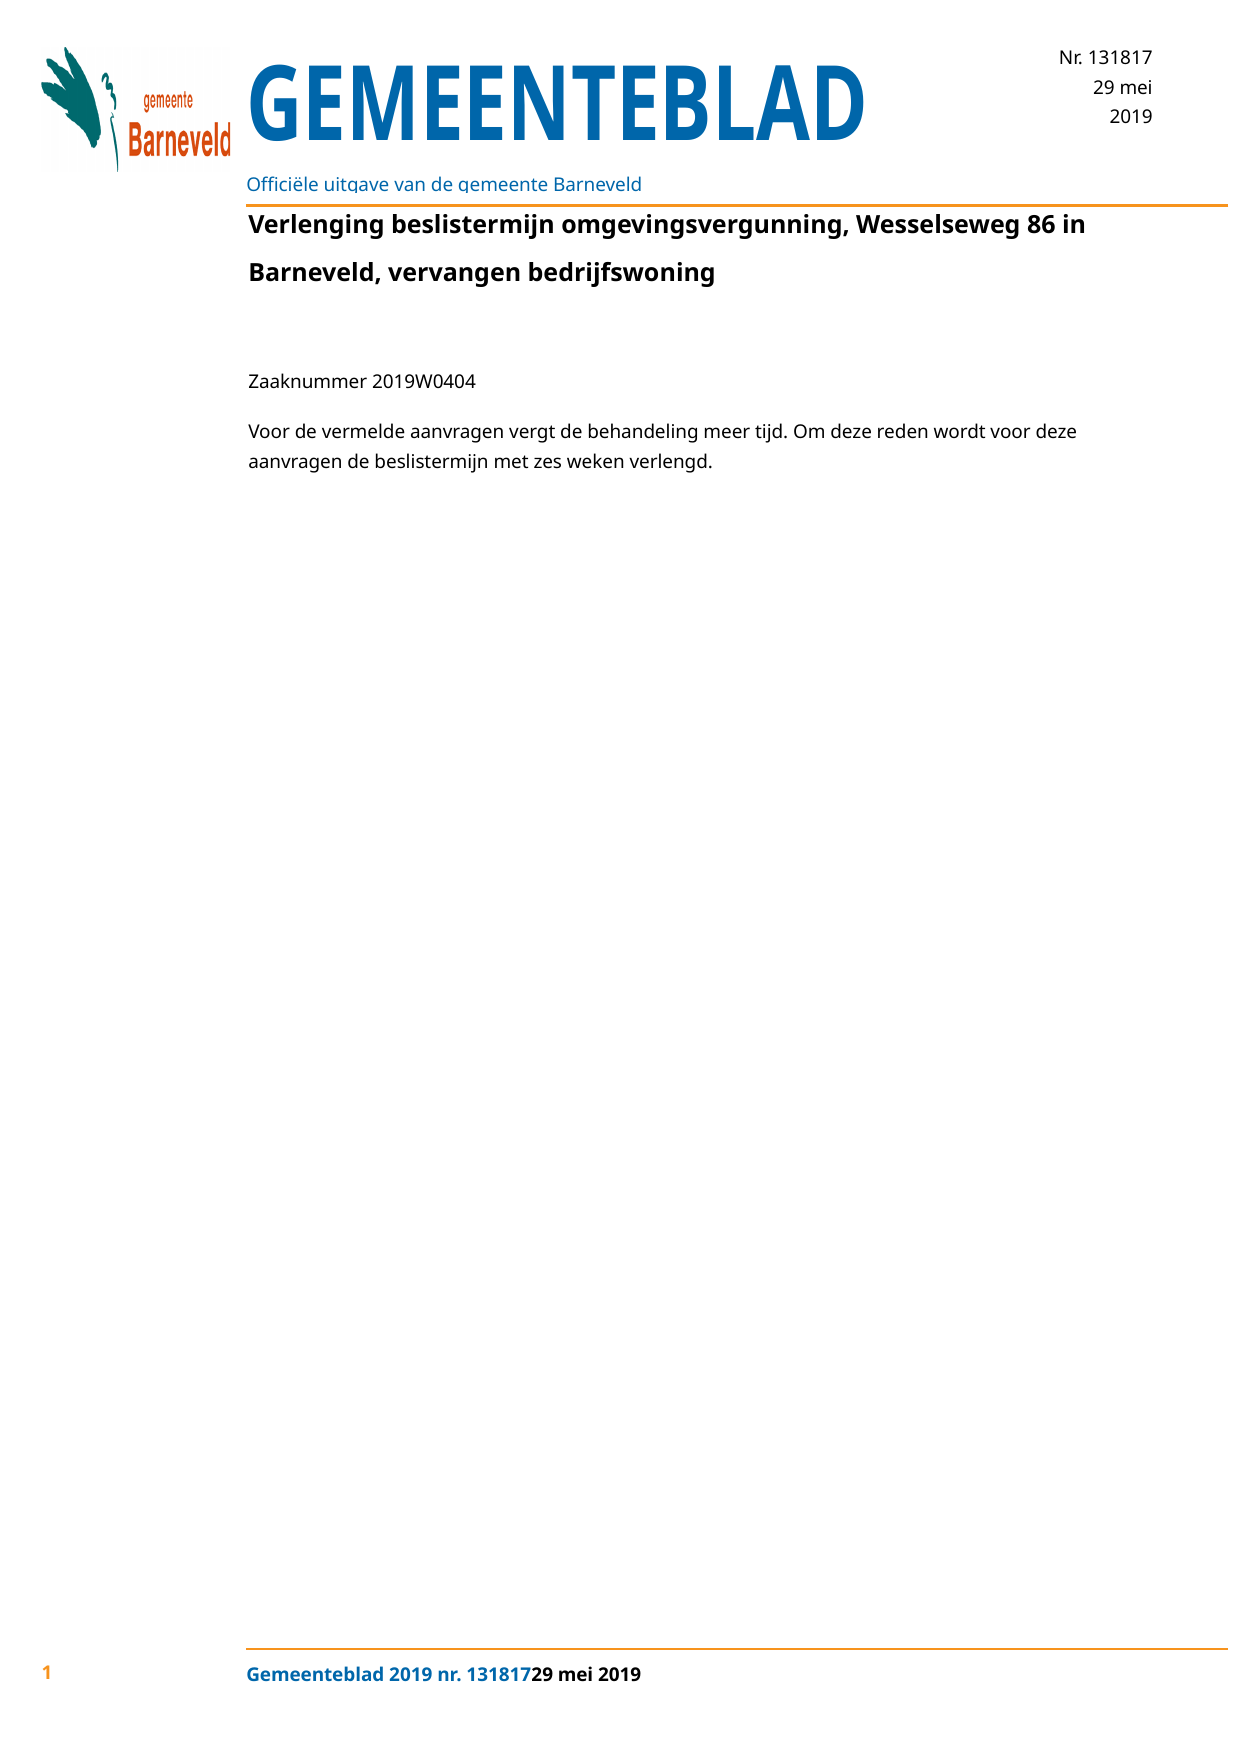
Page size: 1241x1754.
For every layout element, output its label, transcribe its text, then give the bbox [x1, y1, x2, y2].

text Zaaknummer 2019W0404 [248, 368, 1152, 394]
text Voor de vermelde aanvragen vergt de behandeling meer tijd. Om deze reden wordt voor deze aanvragen de beslistermijn met zes weken verlengd. [248, 419, 1152, 474]
text Verlenging beslistermijn omgevingsvergunning, Wesselseweg 86 in Barneveld, vervangen bedrijfswoning [248, 207, 1152, 288]
picture [41, 47, 231, 172]
